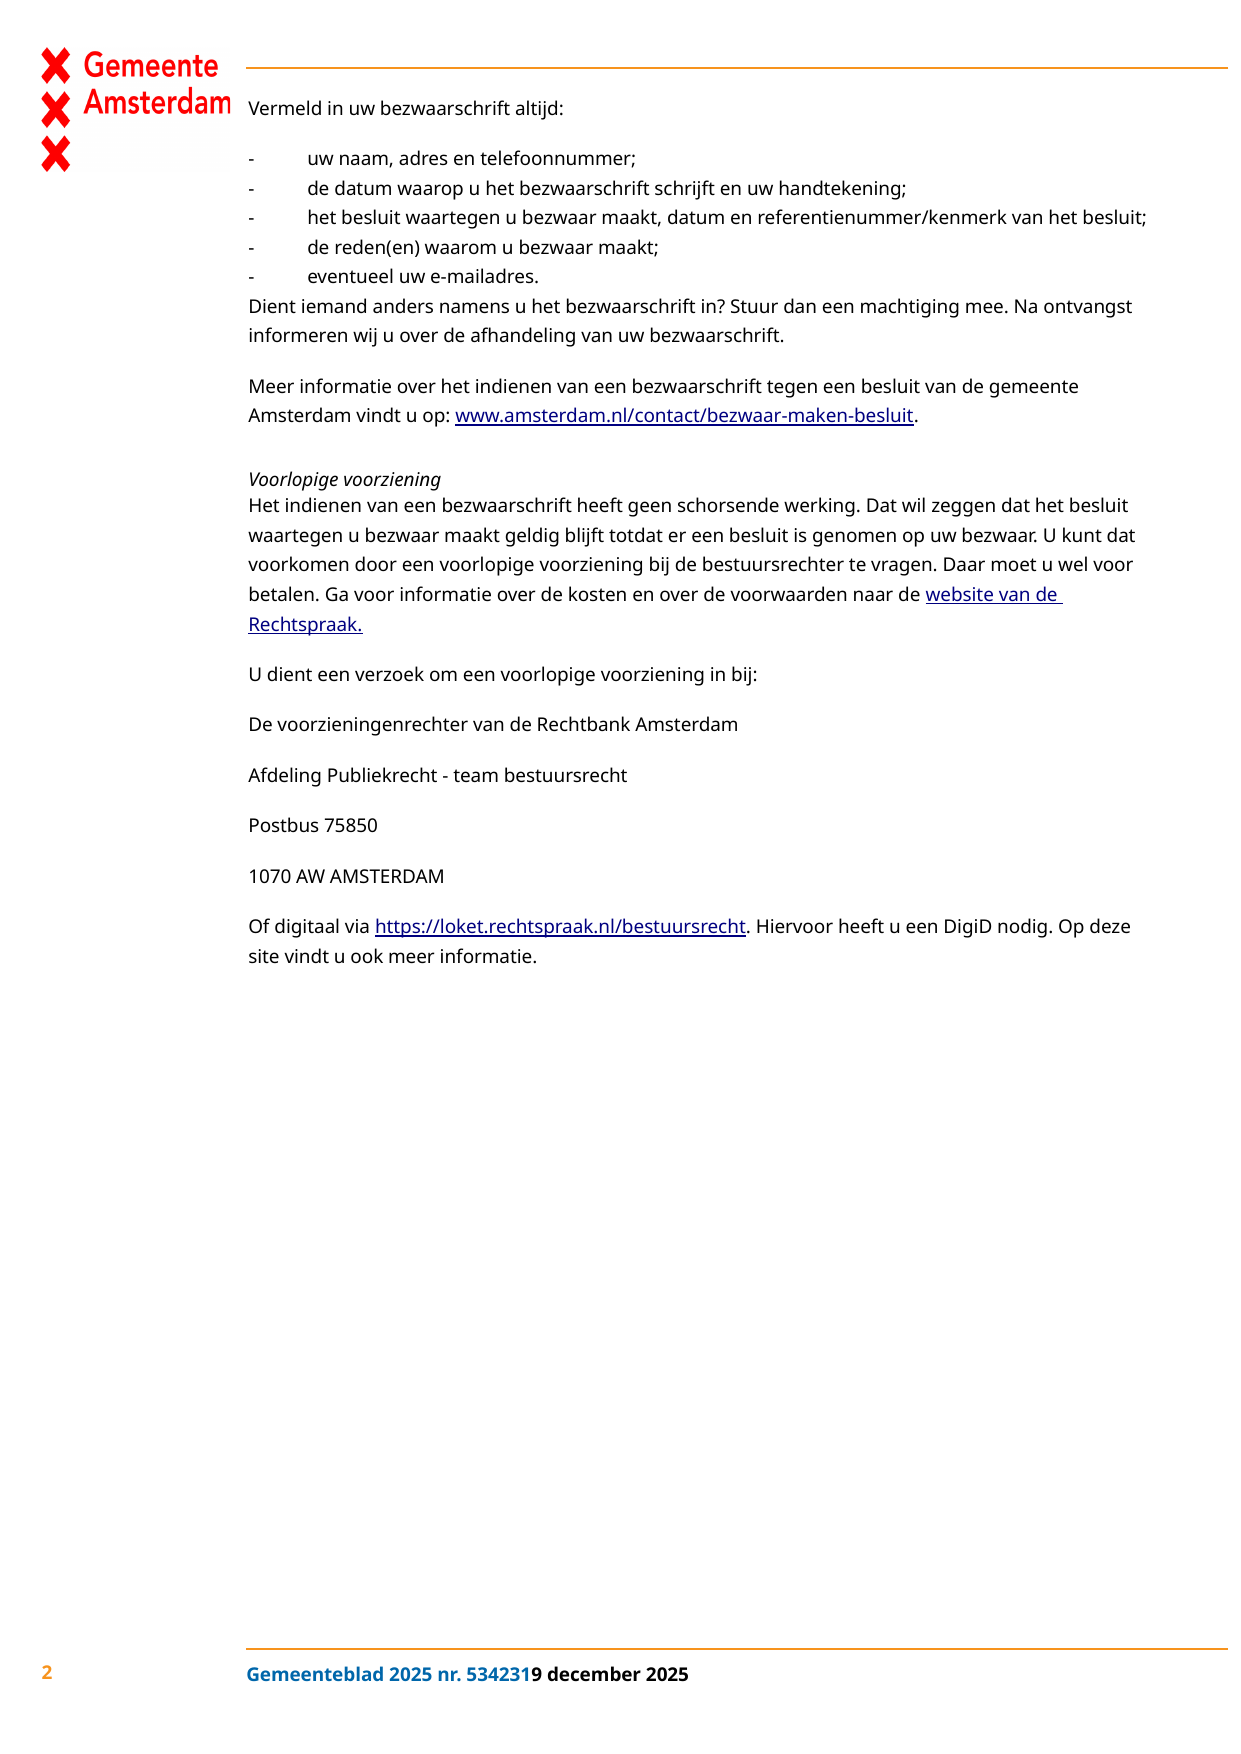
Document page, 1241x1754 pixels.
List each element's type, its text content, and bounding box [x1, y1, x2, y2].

list het besluit waartegen u bezwaar maakt, datum en referentienummer/kenmerk van het besluit; [248, 204, 1152, 230]
list uw naam, adres en telefoonnummer; [248, 145, 1152, 171]
text Postbus 75850 [248, 812, 1152, 838]
text Meer informatie over het indienen van een bezwaarschrift tegen een besluit van de gemeente Amsterdam vindt u op: www.amsterdam.nl/contact/bezwaar-maken-besluit. [248, 373, 1152, 428]
text 1070 AW AMSTERDAM [248, 863, 1152, 888]
list eventueel uw e-mailadres. [248, 263, 1152, 289]
list de reden(en) waarom u bezwaar maakt; [248, 234, 1152, 260]
text Dient iemand anders namens u het bezwaarschrift in? Stuur dan een machtiging mee. Na ontvangst informeren wij u over de afhandeling van uw bezwaarschrift. [248, 293, 1152, 348]
text Of digitaal via https://loket.rechtspraak.nl/bestuursrecht. Hiervoor heeft u een DigiD nodig. Op deze site vindt u ook meer informatie. [248, 913, 1152, 968]
text De voorzieningenrechter van de Rechtbank Amsterdam [248, 712, 1152, 737]
text Voorlopige voorziening [248, 467, 1152, 492]
text Vermeld in uw bezwaarschrift altijd: [248, 95, 1152, 121]
text U dient een verzoek om een voorlopige voorziening in bij: [248, 661, 1152, 687]
picture [41, 47, 231, 172]
list de datum waarop u het bezwaarschrift schrijft en uw handtekening; [248, 175, 1152, 201]
text Afdeling Publiekrecht - team bestuursrecht [248, 762, 1152, 788]
text Het indienen van een bezwaarschrift heeft geen schorsende werking. Dat wil zeggen dat het besluit waartegen u bezwaar maakt geldig blijft totdat er een besluit is genomen op uw bezwaar. U kunt dat voorkomen door een voorlopige voorziening bij de bestuursrechter te vragen. Daar moet u wel voor betalen. Ga voor informatie over de kosten en over de voorwaarden naar de website van de Rechtspraak. [248, 492, 1152, 636]
